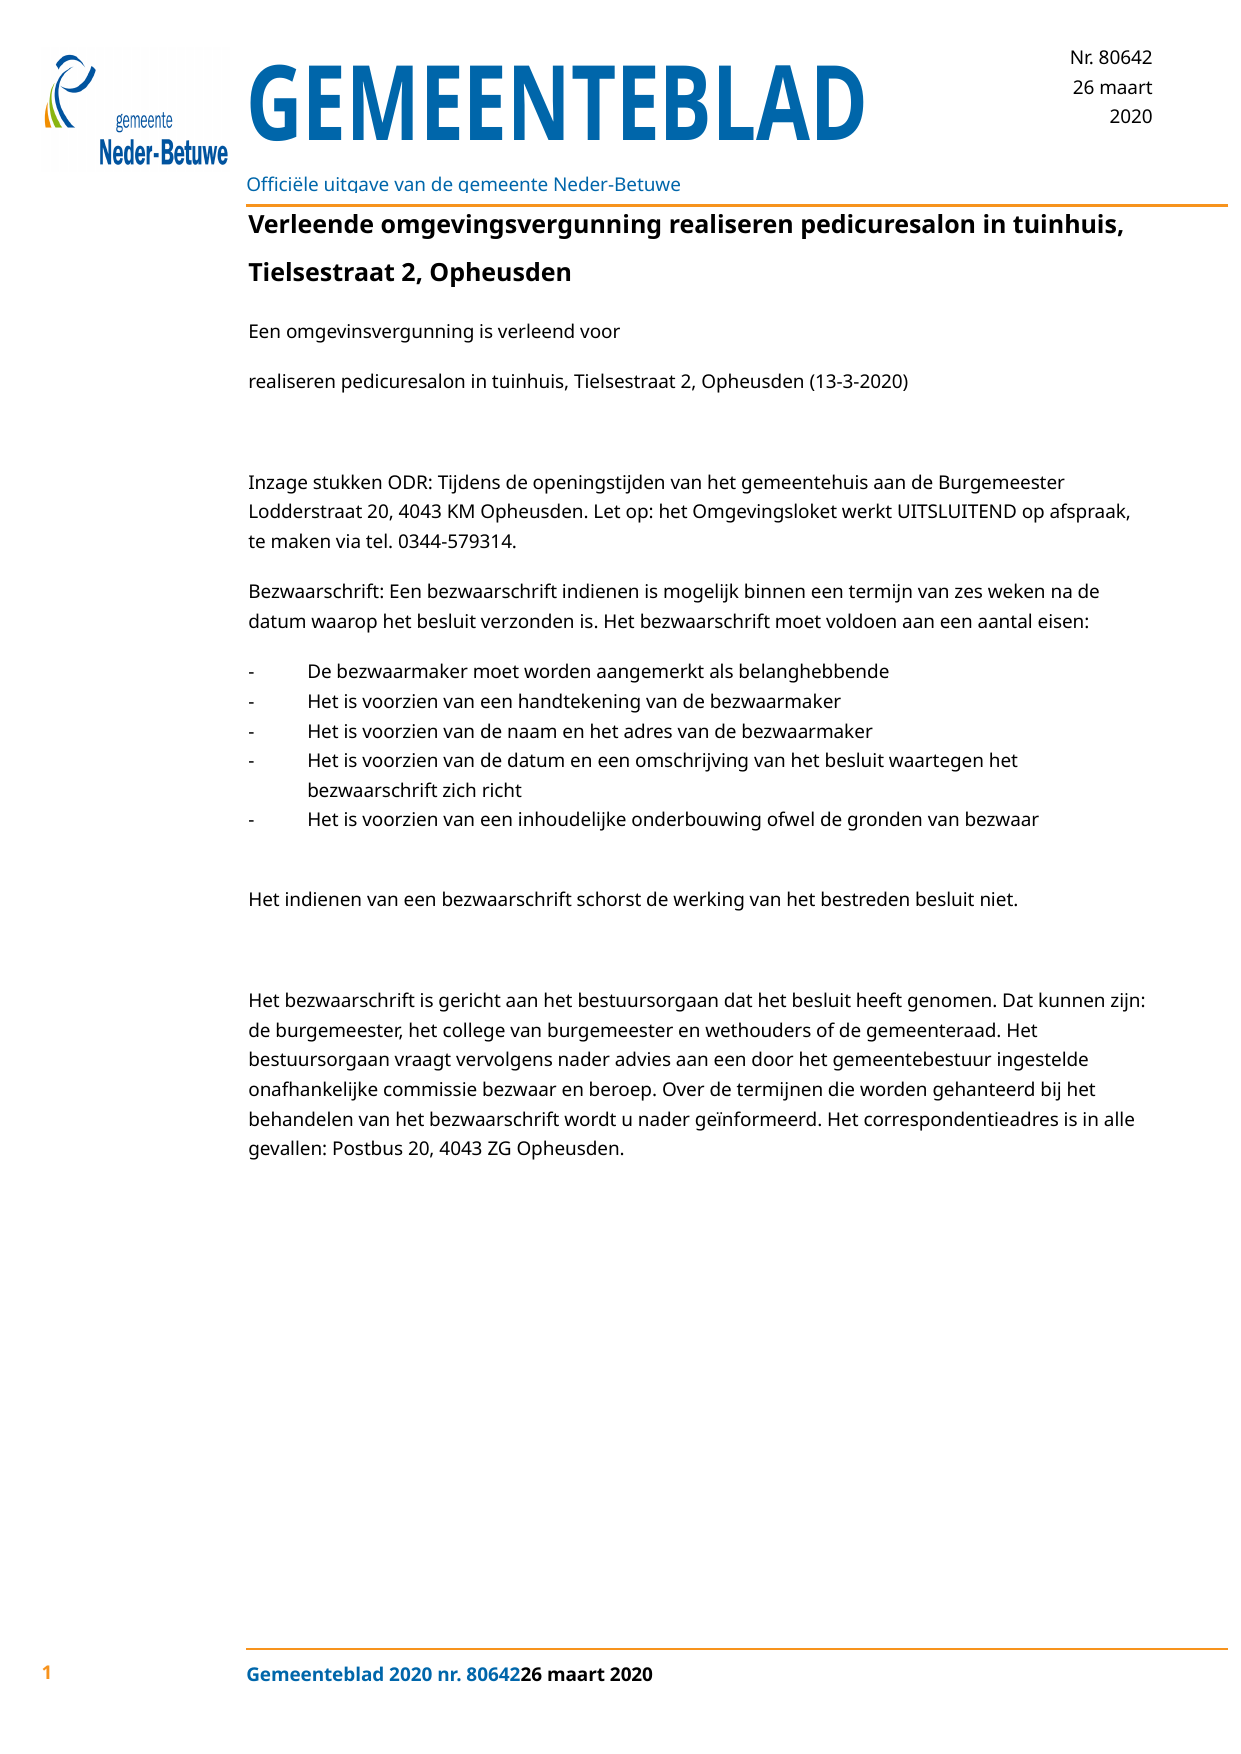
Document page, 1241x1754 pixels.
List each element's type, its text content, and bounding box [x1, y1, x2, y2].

text Een omgevinsvergunning is verleend voor [248, 318, 1152, 344]
picture [41, 47, 231, 172]
text Inzage stukken ODR: Tijdens de openingstijden van het gemeentehuis aan de Burgemeester Lodderstraat 20, 4043 KM Opheusden. Let op: het Omgevingsloket werkt UITSLUITEND op afspraak, te maken via tel. 0344-579314. [248, 469, 1152, 554]
text Verleende omgevingsvergunning realiseren pedicuresalon in tuinhuis, Tielsestraat 2, Opheusden [248, 207, 1152, 288]
list Het is voorzien van de datum en een omschrijving van het besluit waartegen het bezwaarschrift zich richt [248, 747, 1152, 803]
text realiseren pedicuresalon in tuinhuis, Tielsestraat 2, Opheusden (13-3-2020) [248, 368, 1152, 394]
text Het indienen van een bezwaarschrift schorst de werking van het bestreden besluit niet. [248, 887, 1152, 912]
list Het is voorzien van een inhoudelijke onderbouwing ofwel de gronden van bezwaar [248, 807, 1152, 832]
text Bezwaarschrift: Een bezwaarschrift indienen is mogelijk binnen een termijn van zes weken na de datum waarop het besluit verzonden is. Het bezwaarschrift moet voldoen aan een aantal eisen: [248, 579, 1152, 634]
list Het is voorzien van een handtekening van de bezwaarmaker [248, 688, 1152, 714]
text Het bezwaarschrift is gericht aan het bestuursorgaan dat het besluit heeft genomen. Dat kunnen zijn: de burgemeester, het college van burgemeester en wethouders of de gemeenteraad. Het bestuursorgaan vraagt vervolgens nader advies aan een door het gemeentebestuur ingestelde onafhankelijke commissie bezwaar en beroep. Over de termijnen die worden gehanteerd bij het behandelen van het bezwaarschrift wordt u nader geïnformeerd. Het correspondentieadres is in alle gevallen: Postbus 20, 4043 ZG Opheusden. [248, 987, 1152, 1161]
list De bezwaarmaker moet worden aangemerkt als belanghebbende [248, 659, 1152, 684]
list Het is voorzien van de naam en het adres van de bezwaarmaker [248, 718, 1152, 744]
